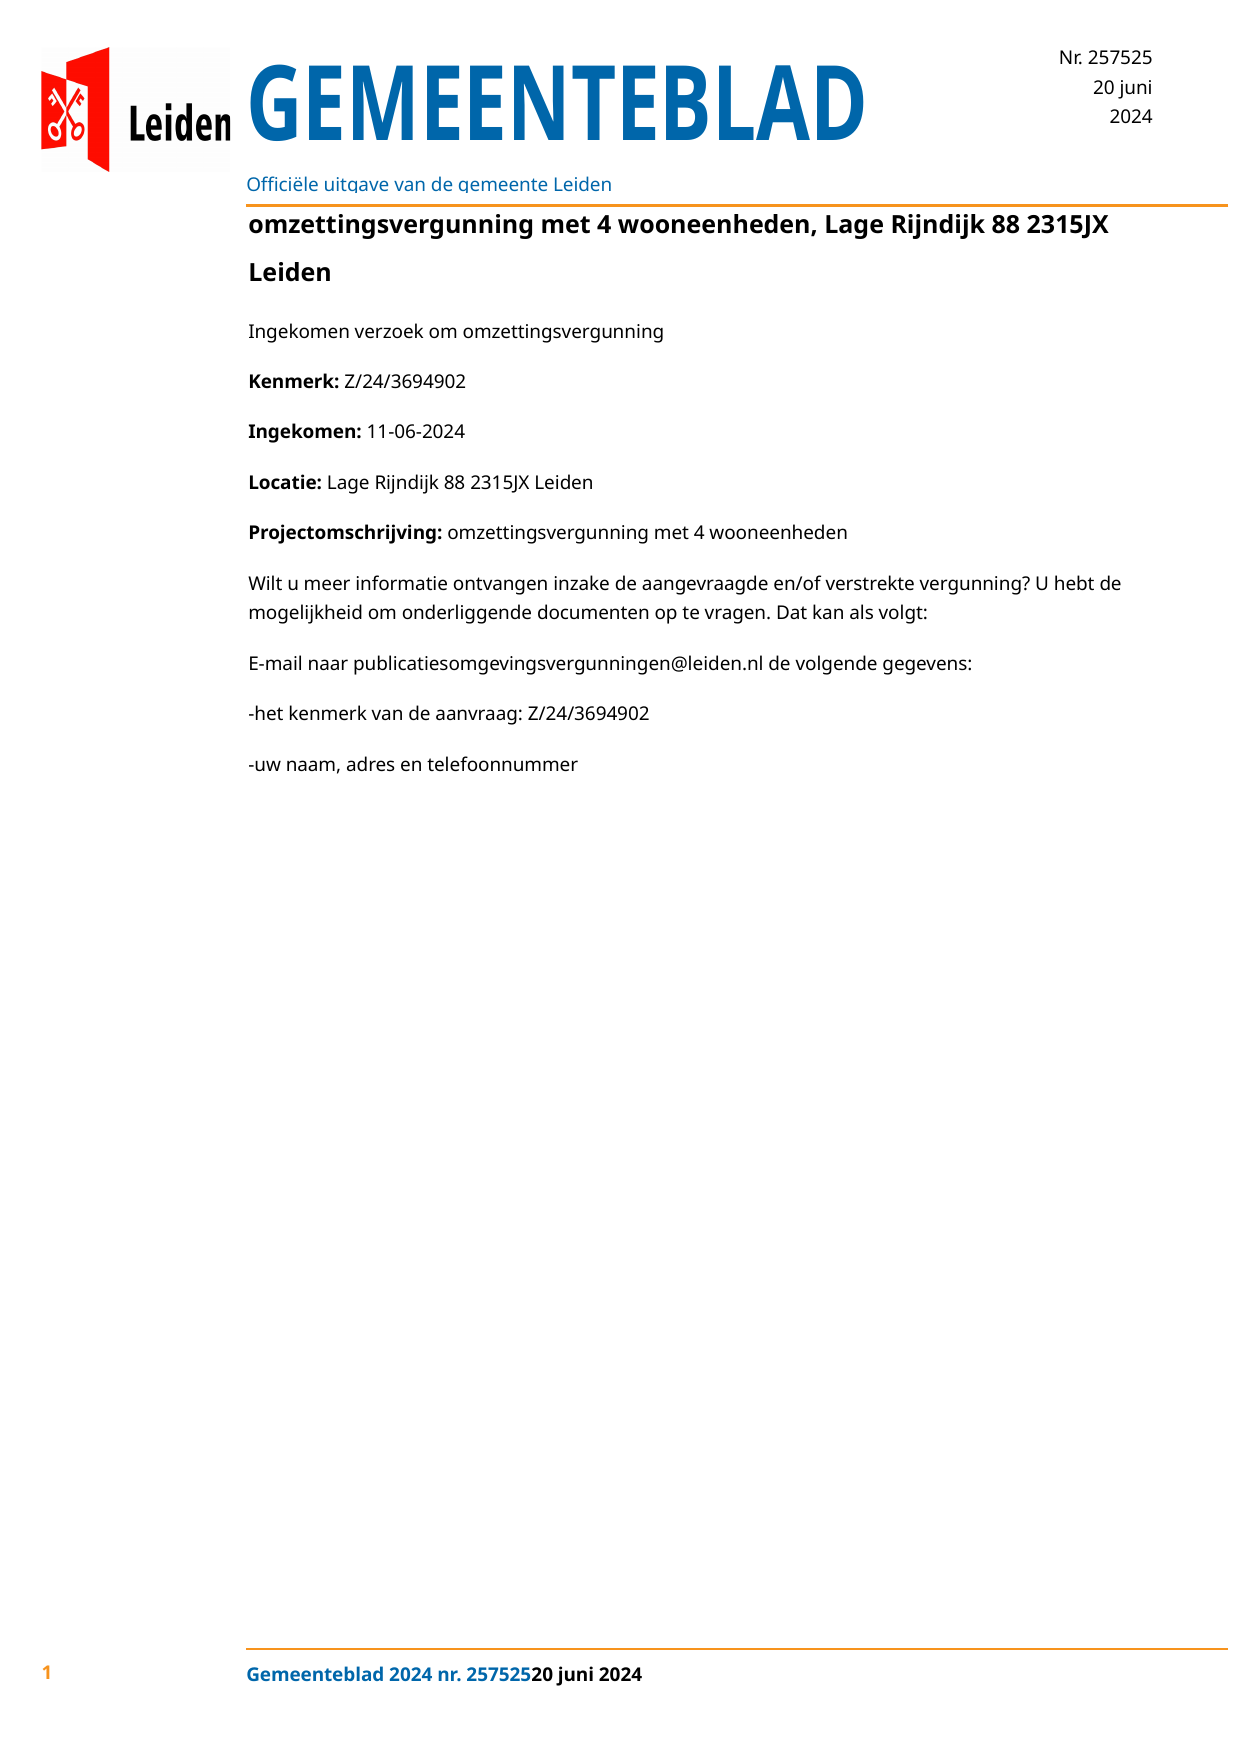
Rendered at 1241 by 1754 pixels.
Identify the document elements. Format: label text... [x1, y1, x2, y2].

text Wilt u meer informatie ontvangen inzake de aangevraagde en/of verstrekte vergunning? U hebt de mogelijkheid om onderliggende documenten op te vragen. Dat kan als volgt: [248, 570, 1152, 625]
text E-mail naar publicatiesomgevingsvergunningen@leiden.nl de volgende gegevens: [248, 650, 1152, 676]
text Ingekomen: 11-06-2024 [248, 419, 1152, 444]
text Ingekomen verzoek om omzettingsvergunning [248, 318, 1152, 344]
text Locatie: Lage Rijndijk 88 2315JX Leiden [248, 469, 1152, 495]
text omzettingsvergunning met 4 wooneenheden, Lage Rijndijk 88 2315JX Leiden [248, 207, 1152, 288]
picture [41, 47, 231, 172]
text -uw naam, adres en telefoonnummer [248, 751, 1152, 777]
text -het kenmerk van de aanvraag: Z/24/3694902 [248, 700, 1152, 726]
text Projectomschrijving: omzettingsvergunning met 4 wooneenheden [248, 519, 1152, 545]
text Kenmerk: Z/24/3694902 [248, 368, 1152, 394]
